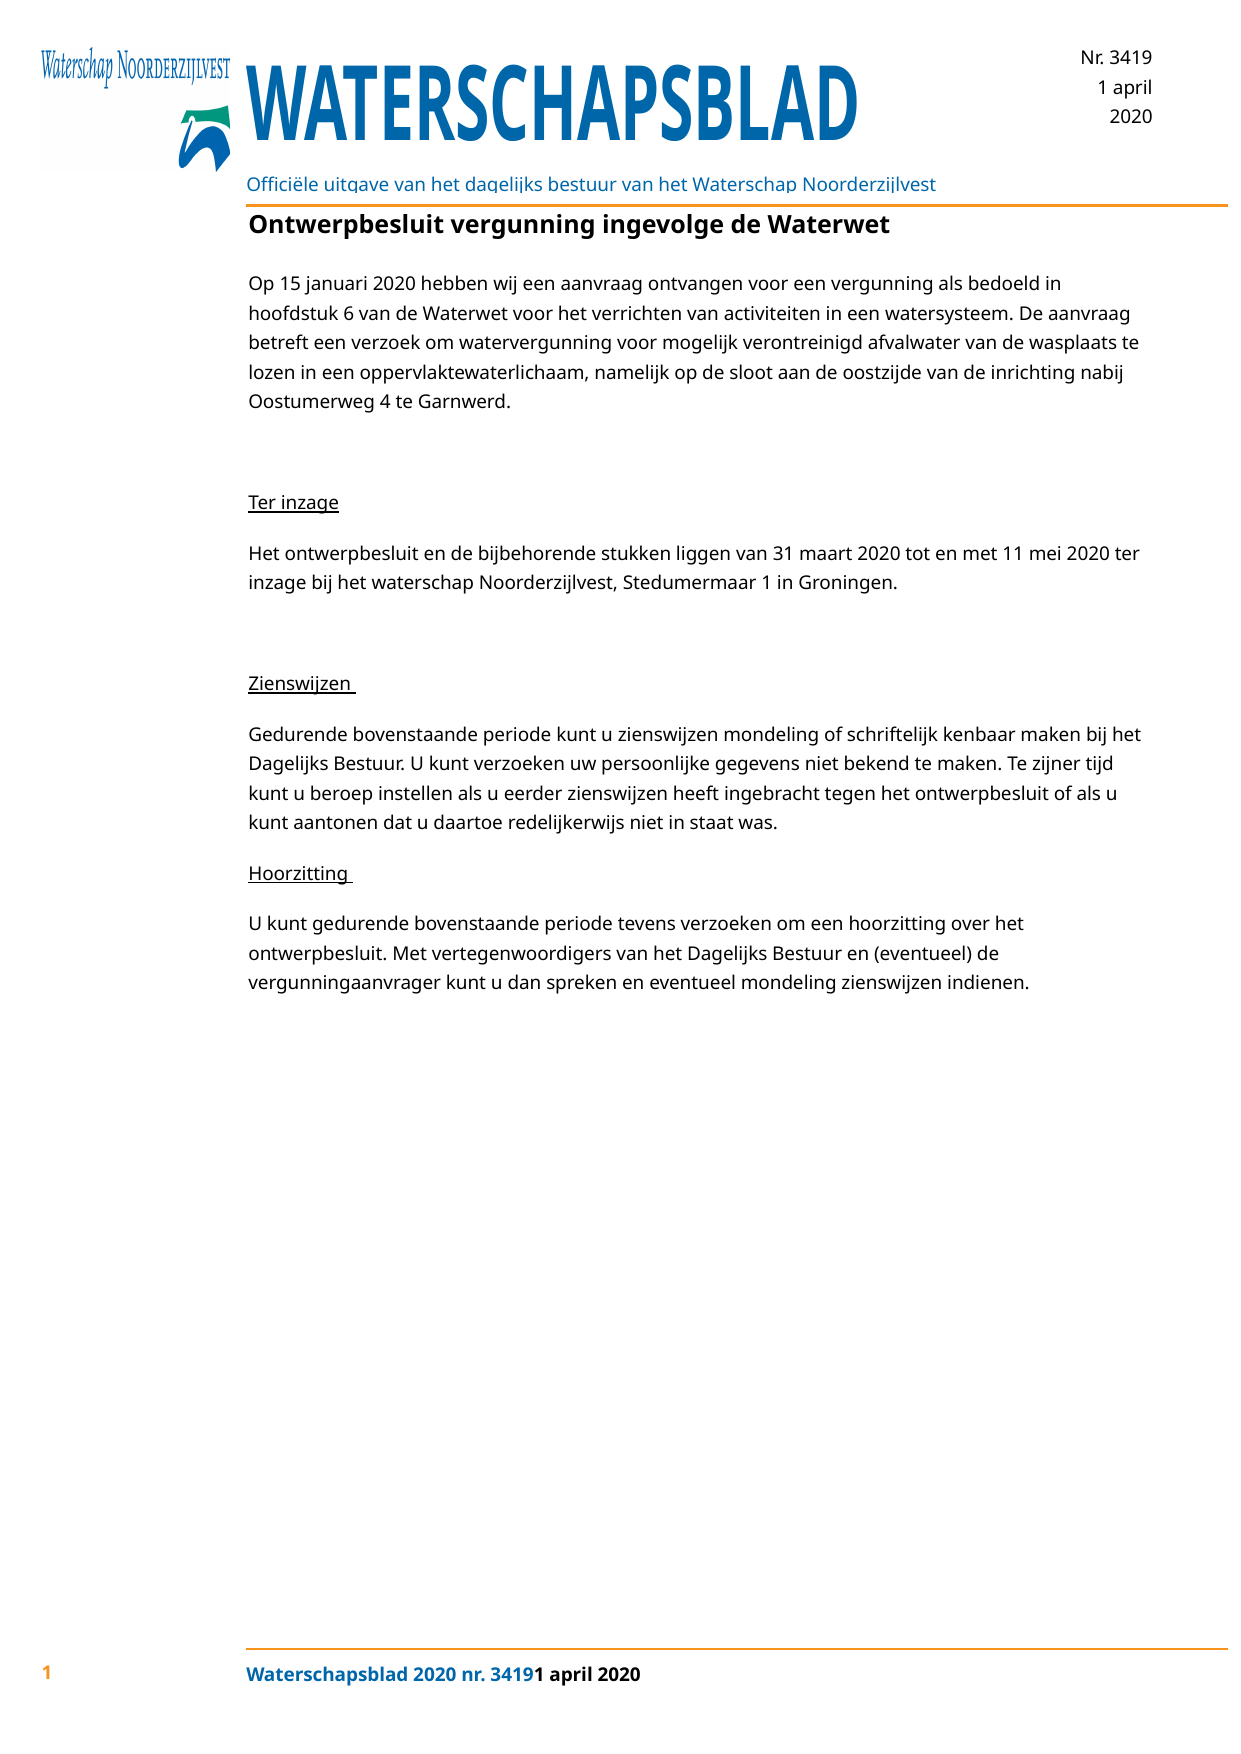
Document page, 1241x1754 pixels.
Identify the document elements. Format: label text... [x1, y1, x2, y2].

text Het ontwerpbesluit en de bijbehorende stukken liggen van 31 maart 2020 tot en met 11 mei 2020 ter inzage bij het waterschap Noorderzijlvest, Stedumermaar 1 in Groningen. [248, 540, 1152, 595]
text U kunt gedurende bovenstaande periode tevens verzoeken om een hoorzitting over het ontwerpbesluit. Met vertegenwoordigers van het Dagelijks Bestuur en (eventueel) de vergunningaanvrager kunt u dan spreken en eventueel mondeling zienswijzen indienen. [248, 910, 1152, 995]
text Gedurende bovenstaande periode kunt u zienswijzen mondeling of schriftelijk kenbaar maken bij het Dagelijks Bestuur. U kunt verzoeken uw persoonlijke gegevens niet bekend te maken. Te zijner tijd kunt u beroep instellen als u eerder zienswijzen heeft ingebracht tegen het ontwerpbesluit of als u kunt aantonen dat u daartoe redelijkerwijs niet in staat was. [248, 721, 1152, 835]
text Op 15 januari 2020 hebben wij een aanvraag ontvangen voor een vergunning als bedoeld in hoofdstuk 6 van de Waterwet voor het verrichten van activiteiten in een watersysteem. De aanvraag betreft een verzoek om watervergunning voor mogelijk verontreinigd afvalwater van de wasplaats te lozen in een oppervlaktewaterlichaam, namelijk op de sloot aan de oostzijde van de inrichting nabij Oostumerweg 4 te Garnwerd. [248, 270, 1152, 414]
text Hoorzitting [248, 860, 1152, 886]
picture [41, 47, 231, 172]
text Zienswijzen [248, 670, 1152, 696]
text Ter inzage [248, 489, 1152, 515]
text Ontwerpbesluit vergunning ingevolge de Waterwet [248, 207, 1152, 241]
